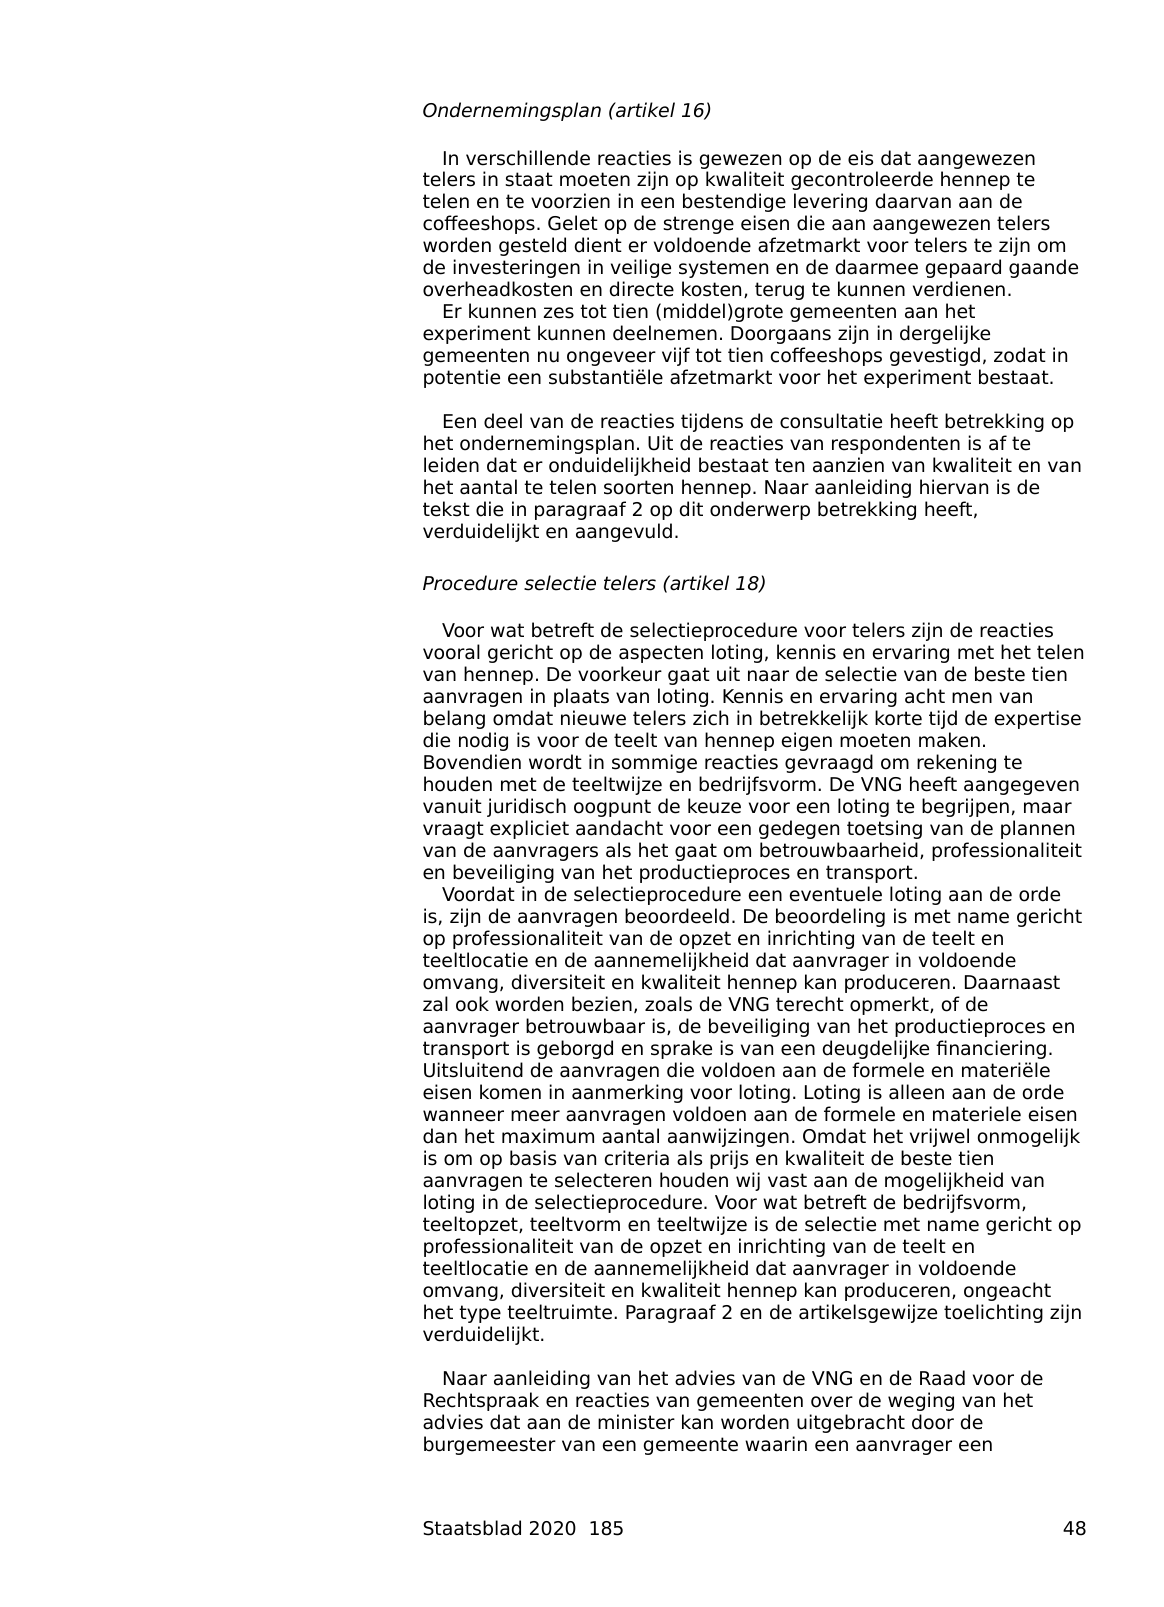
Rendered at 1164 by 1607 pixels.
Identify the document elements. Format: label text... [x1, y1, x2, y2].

text Voor wat betreft de selectieprocedure voor telers zijn de reacties vooral gericht op de aspecten loting, kennis en ervaring met het telen van hennep. De voorkeur gaat uit naar de selectie van de beste tien aanvragen in plaats van loting. Kennis en ervaring acht men van belang omdat nieuwe telers zich in betrekkelijk korte tijd de expertise die nodig is voor de teelt van hennep eigen moeten maken. Bovendien wordt in sommige reacties gevraagd om rekening te houden met de teeltwijze en bedrijfsvorm. De VNG heeft aangegeven vanuit juridisch oogpunt de keuze voor een loting te begrijpen, maar vraagt expliciet aandacht voor een gedegen toetsing van de plannen van de aanvragers als het gaat om betrouwbaarheid, professionaliteit en beveiliging van het productieproces en transport. [422, 620, 1087, 884]
text In verschillende reacties is gewezen op de eis dat aangewezen telers in staat moeten zijn op kwaliteit gecontroleerde hennep te telen en te voorzien in een bestendige levering daarvan aan de coffeeshops. Gelet op de strenge eisen die aan aangewezen telers worden gesteld dient er voldoende afzetmarkt voor telers te zijn om de investeringen in veilige systemen en de daarmee gepaard gaande overheadkosten en directe kosten, terug te kunnen verdienen. [422, 147, 1087, 301]
text Er kunnen zes tot tien (middel)grote gemeenten aan het experiment kunnen deelnemen. Doorgaans zijn in dergelijke gemeenten nu ongeveer vijf tot tien coffeeshops gevestigd, zodat in potentie een substantiële afzetmarkt voor het experiment bestaat. [422, 301, 1087, 389]
subtitle Procedure selectie telers (artikel 18) [422, 573, 1087, 595]
text Voordat in de selectieprocedure een eventuele loting aan de orde is, zijn de aanvragen beoordeeld. De beoordeling is met name gericht op professionaliteit van de opzet en inrichting van de teelt en teeltlocatie en de aannemelijkheid dat aanvrager in voldoende omvang, diversiteit en kwaliteit hennep kan produceren. Daarnaast zal ook worden bezien, zoals de VNG terecht opmerkt, of de aanvrager betrouwbaar is, de beveiliging van het productieproces en transport is geborgd en sprake is van een deugdelijke financiering. Uitsluitend de aanvragen die voldoen aan de formele en materiële eisen komen in aanmerking voor loting. Loting is alleen aan de orde wanneer meer aanvragen voldoen aan de formele en materiele eisen dan het maximum aantal aanwijzingen. Omdat het vrijwel onmogelijk is om op basis van criteria als prijs en kwaliteit de beste tien aanvragen te selecteren houden wij vast aan de mogelijkheid van loting in de selectieprocedure. Voor wat betreft de bedrijfsvorm, teeltopzet, teeltvorm en teeltwijze is de selectie met name gericht op professionaliteit van de opzet en inrichting van de teelt en teeltlocatie en de aannemelijkheid dat aanvrager in voldoende omvang, diversiteit en kwaliteit hennep kan produceren, ongeacht het type teeltruimte. Paragraaf 2 en de artikelsgewijze toelichting zijn verduidelijkt. [422, 884, 1087, 1346]
text Naar aanleiding van het advies van de VNG en de Raad voor de Rechtspraak en reacties van gemeenten over de weging van het advies dat aan de minister kan worden uitgebracht door de burgemeester van een gemeente waarin een aanvrager een [422, 1368, 1087, 1456]
subtitle Ondernemingsplan (artikel 16) [422, 100, 1087, 122]
text Een deel van de reacties tijdens de consultatie heeft betrekking op het ondernemingsplan. Uit de reacties van respondenten is af te leiden dat er onduidelijkheid bestaat ten aanzien van kwaliteit en van het aantal te telen soorten hennep. Naar aanleiding hiervan is de tekst die in paragraaf 2 op dit onderwerp betrekking heeft, verduidelijkt en aangevuld. [422, 411, 1087, 543]
